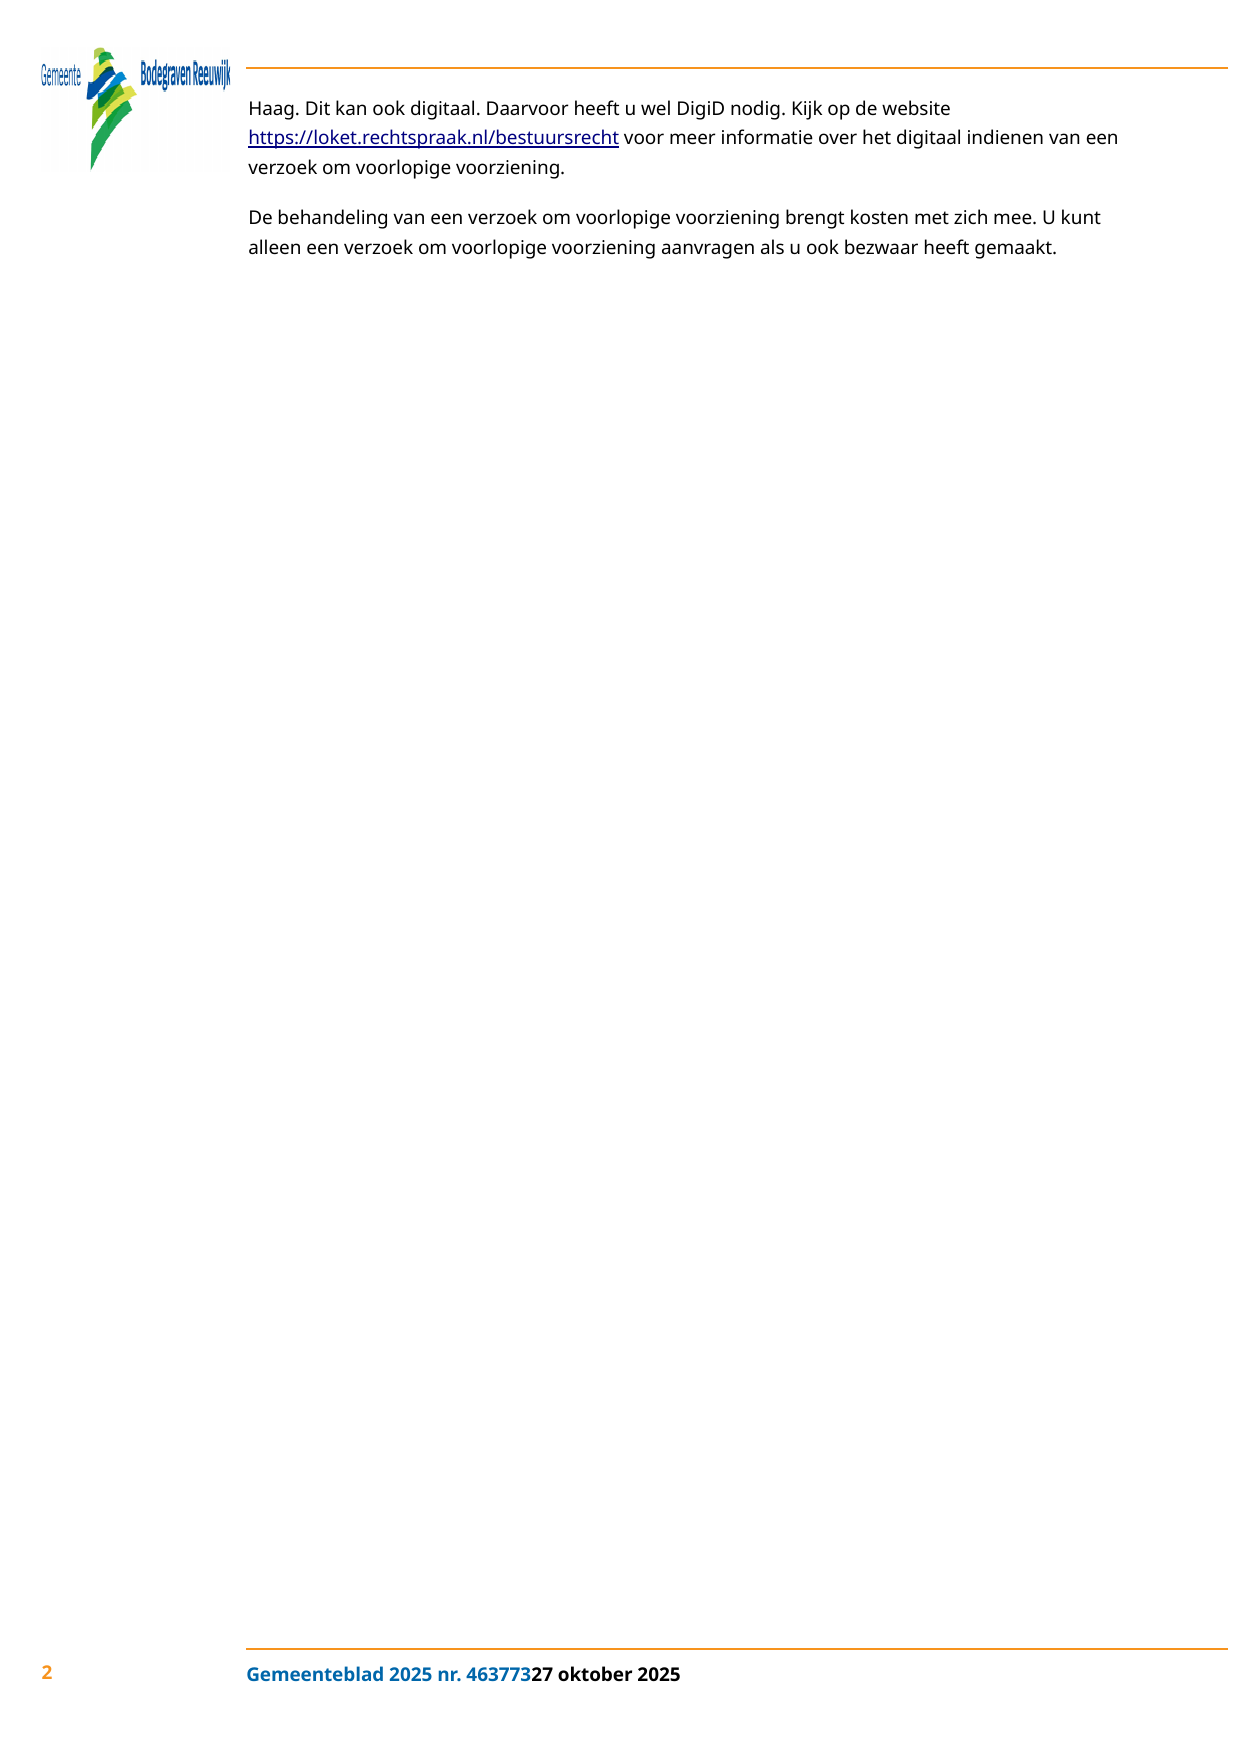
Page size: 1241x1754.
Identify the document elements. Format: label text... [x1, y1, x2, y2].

text De behandeling van een verzoek om voorlopige voorziening brengt kosten met zich mee. U kunt alleen een verzoek om voorlopige voorziening aanvragen als u ook bezwaar heeft gemaakt. [248, 204, 1152, 260]
text Haag. Dit kan ook digitaal. Daarvoor heeft u wel DigiD nodig. Kijk op de website https://loket.rechtspraak.nl/bestuursrecht voor meer informatie over het digitaal indienen van een verzoek om voorlopige voorziening. [248, 95, 1152, 180]
picture [41, 47, 231, 172]
